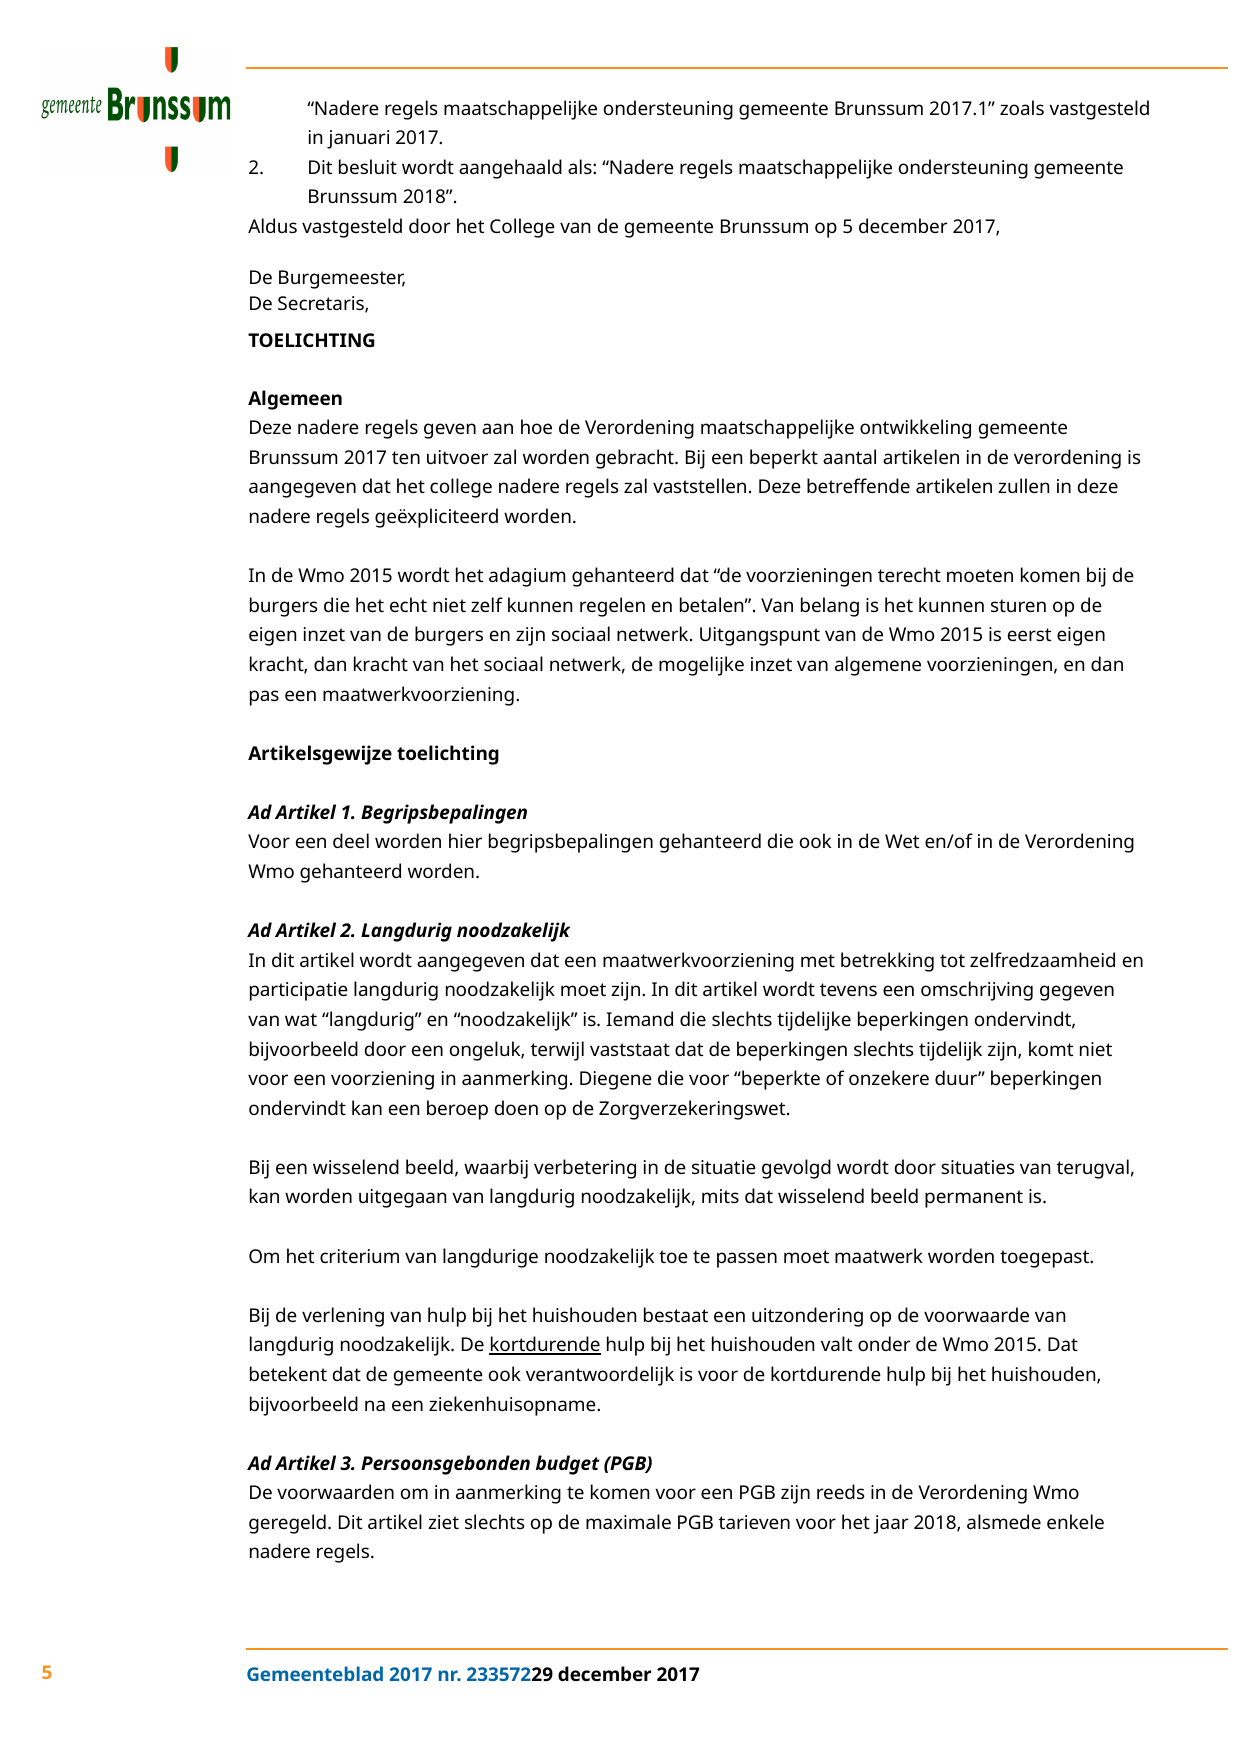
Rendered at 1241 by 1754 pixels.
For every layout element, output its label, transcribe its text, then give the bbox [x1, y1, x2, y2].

text Ad Artikel 1. Begripsbepalingen [248, 799, 1152, 825]
text Bij een wisselend beeld, waarbij verbetering in de situatie gevolgd wordt door situaties van terugval, kan worden uitgegaan van langdurig noodzakelijk, mits dat wisselend beeld permanent is. [248, 1154, 1152, 1209]
text Ad Artikel 2. Langdurig noodzakelijk [248, 917, 1152, 943]
text Voor een deel worden hier begripsbepalingen gehanteerd die ook in de Wet en/of in de Verordening Wmo gehanteerd worden. [248, 829, 1152, 884]
text Bij de verlening van hulp bij het huishouden bestaat een uitzondering op de voorwaarde van langdurig noodzakelijk. De kortdurende hulp bij het huishouden valt onder de Wmo 2015. Dat betekent dat de gemeente ook verantwoordelijk is voor de kortdurende hulp bij het huishouden, bijvoorbeeld na een ziekenhuisopname. [248, 1302, 1152, 1416]
text De voorwaarden om in aanmerking te komen voor een PGB zijn reeds in de Verordening Wmo geregeld. Dit artikel ziet slechts op de maximale PGB tarieven voor het jaar 2018, alsmede enkele nadere regels. [248, 1479, 1152, 1564]
text De Burgemeester, [248, 264, 1152, 290]
text Ad Artikel 3. Persoonsgebonden budget (PGB) [248, 1450, 1152, 1476]
text Artikelsgewijze toelichting [248, 740, 1152, 766]
list “Nadere regels maatschappelijke ondersteuning gemeente Brunssum 2017.1” zoals vastgesteld in januari 2017. [248, 95, 1152, 150]
text TOELICHTING [248, 316, 1152, 356]
text Deze nadere regels geven aan hoe de Verordening maatschappelijke ontwikkeling gemeente Brunssum 2017 ten uitvoer zal worden gebracht. Bij een beperkt aantal artikelen in de verordening is aangegeven dat het college nadere regels zal vaststellen. Deze betreffende artikelen zullen in deze nadere regels geëxpliciteerd worden. [248, 414, 1152, 529]
text In de Wmo 2015 wordt het adagium gehanteerd dat “de voorzieningen terecht moeten komen bij de burgers die het echt niet zelf kunnen regelen en betalen”. Van belang is het kunnen sturen op de eigen inzet van de burgers en zijn sociaal netwerk. Uitgangspunt van de Wmo 2015 is eerst eigen kracht, dan kracht van het sociaal netwerk, de mogelijke inzet van algemene voorzieningen, en dan pas een maatwerkvoorziening. [248, 562, 1152, 706]
text De Secretaris, [248, 290, 1152, 316]
picture [41, 47, 231, 172]
text In dit artikel wordt aangegeven dat een maatwerkvoorziening met betrekking tot zelfredzaamheid en participatie langdurig noodzakelijk moet zijn. In dit artikel wordt tevens een omschrijving gegeven van wat “langdurig” en “noodzakelijk” is. Iemand die slechts tijdelijke beperkingen ondervindt, bijvoorbeeld door een ongeluk, terwijl vaststaat dat de beperkingen slechts tijdelijk zijn, komt niet voor een voorziening in aanmerking. Diegene die voor “beperkte of onzekere duur” beperkingen ondervindt kan een beroep doen op de Zorgverzekeringswet. [248, 947, 1152, 1121]
list Dit besluit wordt aangehaald als: “Nadere regels maatschappelijke ondersteuning gemeente Brunssum 2018”. [248, 154, 1152, 209]
text Algemeen [248, 385, 1152, 411]
text Om het criterium van langdurige noodzakelijk toe te passen moet maatwerk worden toegepast. [248, 1243, 1152, 1268]
text Aldus vastgesteld door het College van de gemeente Brunssum op 5 december 2017, [248, 213, 1152, 239]
